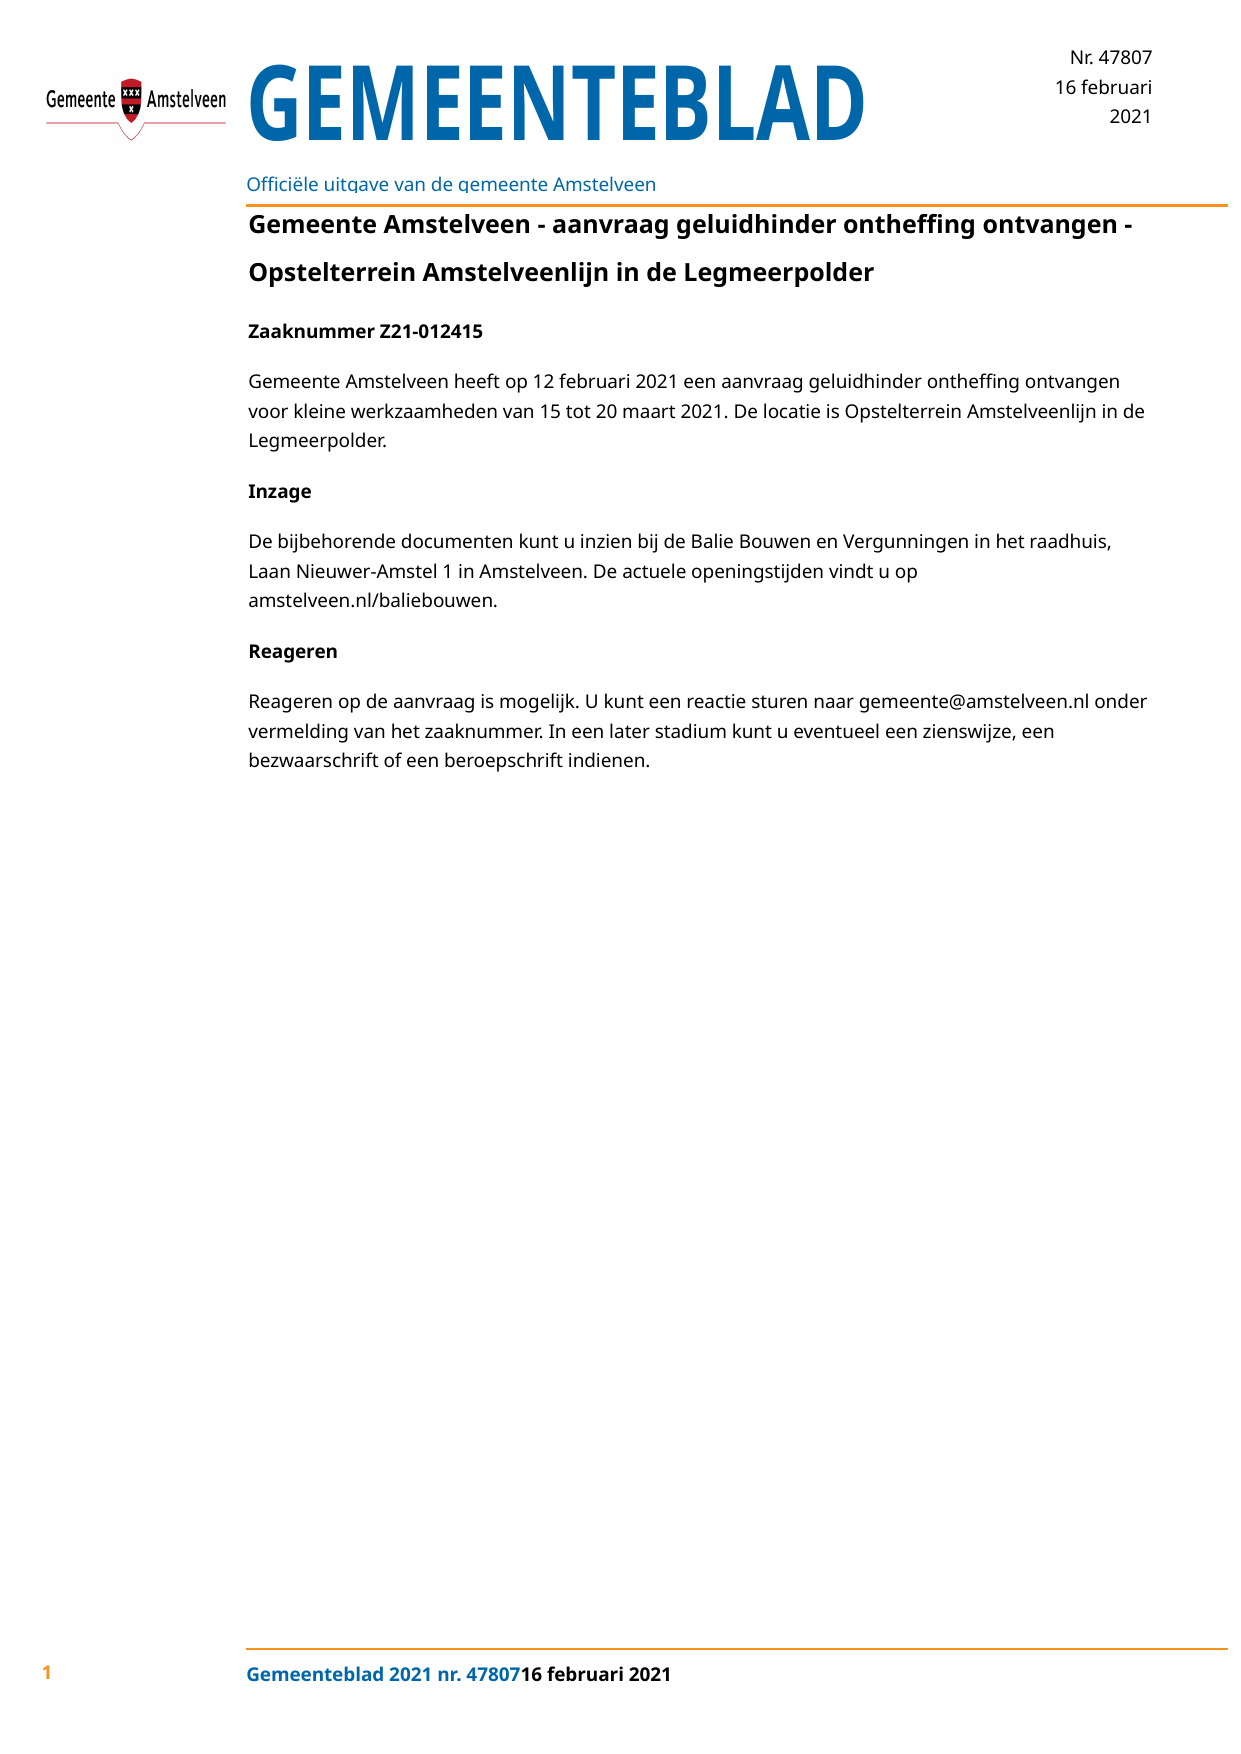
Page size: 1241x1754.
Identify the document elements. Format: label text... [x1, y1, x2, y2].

text Reageren [248, 638, 1152, 664]
text Zaaknummer Z21-012415 [248, 318, 1152, 344]
text De bijbehorende documenten kunt u inzien bij de Balie Bouwen en Vergunningen in het raadhuis, Laan Nieuwer-Amstel 1 in Amstelveen. De actuele openingstijden vindt u op amstelveen.nl/baliebouwen. [248, 528, 1152, 613]
picture [41, 47, 231, 172]
text Gemeente Amstelveen - aanvraag geluidhinder ontheffing ontvangen - Opstelterrein Amstelveenlijn in de Legmeerpolder [248, 207, 1152, 288]
text Inzage [248, 478, 1152, 504]
text Reageren op de aanvraag is mogelijk. U kunt een reactie sturen naar gemeente@amstelveen.nl onder vermelding van het zaaknummer. In een later stadium kunt u eventueel een zienswijze, een bezwaarschrift of een beroepschrift indienen. [248, 688, 1152, 773]
text Gemeente Amstelveen heeft op 12 februari 2021 een aanvraag geluidhinder ontheffing ontvangen voor kleine werkzaamheden van 15 tot 20 maart 2021. De locatie is Opstelterrein Amstelveenlijn in de Legmeerpolder. [248, 368, 1152, 453]
